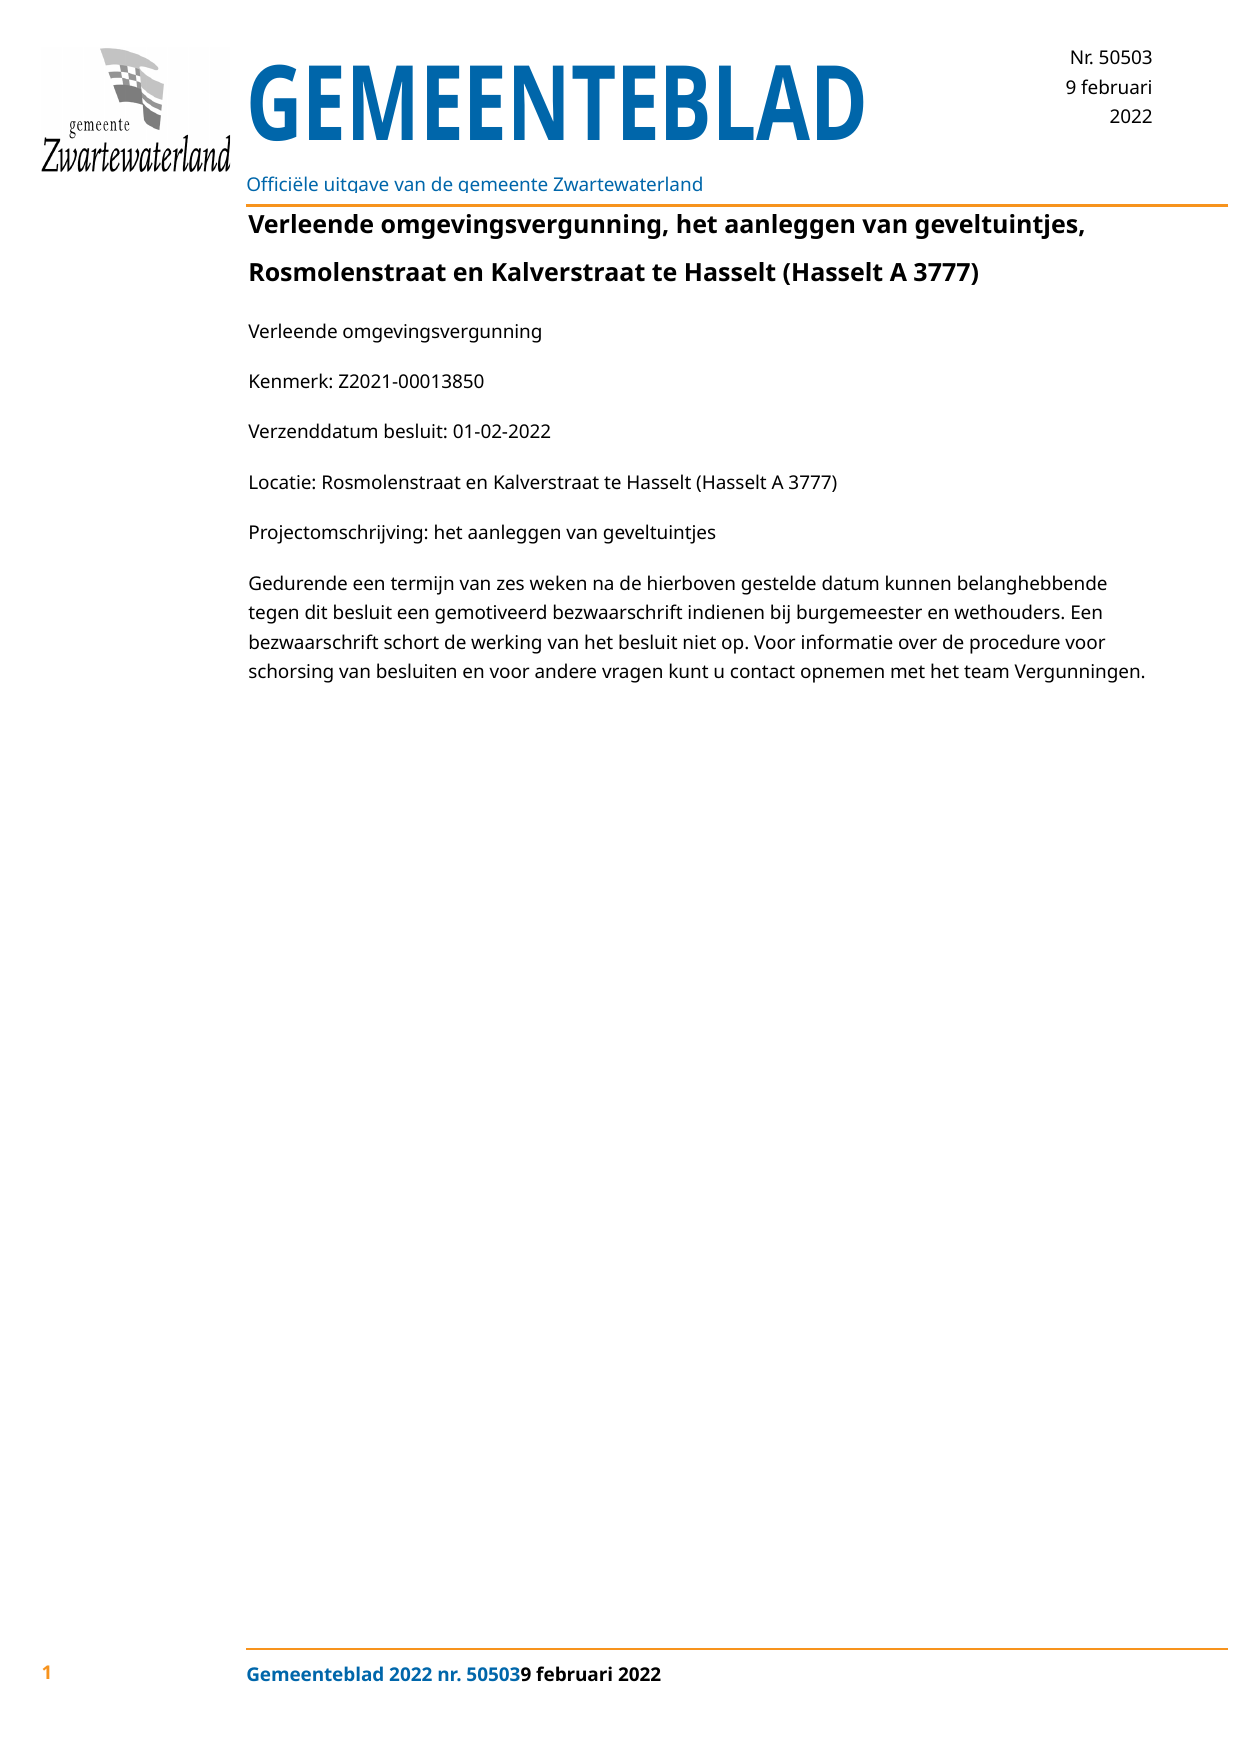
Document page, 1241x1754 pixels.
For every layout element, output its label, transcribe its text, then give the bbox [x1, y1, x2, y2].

text Kenmerk: Z2021-00013850 [248, 368, 1152, 394]
text Verleende omgevingsvergunning [248, 318, 1152, 344]
text Verzenddatum besluit: 01-02-2022 [248, 419, 1152, 444]
text Gedurende een termijn van zes weken na de hierboven gestelde datum kunnen belanghebbende tegen dit besluit een gemotiveerd bezwaarschrift indienen bij burgemeester en wethouders. Een bezwaarschrift schort de werking van het besluit niet op. Voor informatie over de procedure voor schorsing van besluiten en voor andere vragen kunt u contact opnemen met het team Vergunningen. [248, 570, 1152, 684]
picture [41, 47, 231, 172]
text Verleende omgevingsvergunning, het aanleggen van geveltuintjes, Rosmolenstraat en Kalverstraat te Hasselt (Hasselt A 3777) [248, 207, 1152, 288]
text Locatie: Rosmolenstraat en Kalverstraat te Hasselt (Hasselt A 3777) [248, 469, 1152, 495]
text Projectomschrijving: het aanleggen van geveltuintjes [248, 519, 1152, 545]
